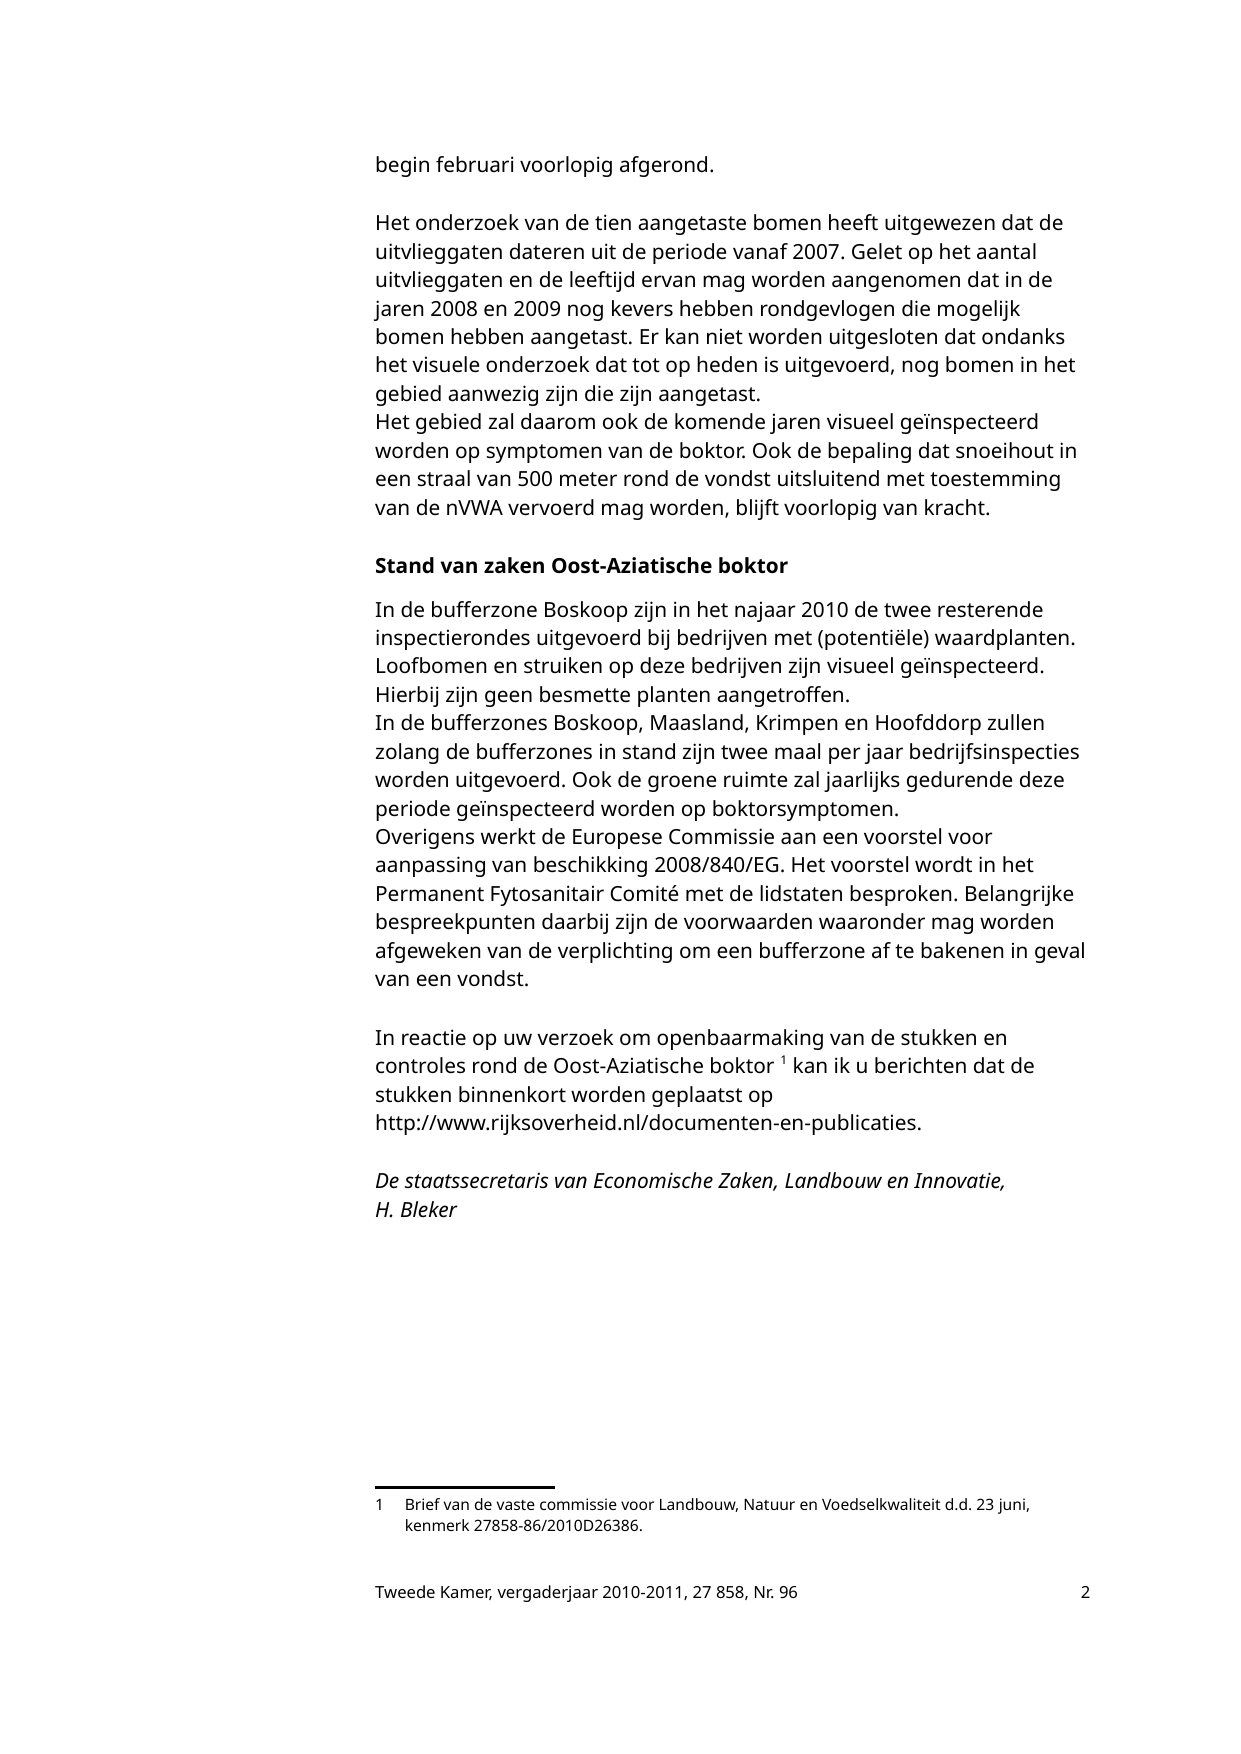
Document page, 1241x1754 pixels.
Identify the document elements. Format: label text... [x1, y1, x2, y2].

text Het gebied zal daarom ook de komende jaren visueel geïnspecteerd worden op symptomen van de boktor. Ook de bepaling dat snoeihout in een straal van 500 meter rond de vondst uitsluitend met toestemming van de nVWA vervoerd mag worden, blijft voorlopig van kracht. [375, 407, 1090, 521]
text In reactie op uw verzoek om openbaarmaking van de stukken en controles rond de Oost-Aziatische boktor kan ik u berichten dat de stukken binnenkort worden geplaatst op http://www.rijksoverheid.nl/documenten-en-publicaties. [375, 1023, 1090, 1137]
text In de bufferzone Boskoop zijn in het najaar 2010 de twee resterende inspectierondes uitgevoerd bij bedrijven met (potentiële) waardplanten. Loofbomen en struiken op deze bedrijven zijn visueel geïnspecteerd. Hierbij zijn geen besmette planten aangetroffen. [375, 595, 1090, 708]
text In de bufferzones Boskoop, Maasland, Krimpen en Hoofddorp zullen zolang de bufferzones in stand zijn twee maal per jaar bedrijfsinspecties worden uitgevoerd. Ook de groene ruimte zal jaarlijks gedurende deze periode geïnspecteerd worden op boktorsymptomen. [375, 708, 1090, 822]
text H. Bleker [375, 1195, 1090, 1223]
text Overigens werkt de Europese Commissie aan een voorstel voor aanpassing van beschikking 2008/840/EG. Het voorstel wordt in het Permanent Fytosanitair Comité met de lidstaten besproken. Belangrijke bespreekpunten daarbij zijn de voorwaarden waaronder mag worden afgeweken van de verplichting om een bufferzone af te bakenen in geval van een vondst. [375, 822, 1090, 993]
text Het onderzoek van de tien aangetaste bomen heeft uitgewezen dat de uitvlieggaten dateren uit de periode vanaf 2007. Gelet op het aantal uitvlieggaten en de leeftijd ervan mag worden aangenomen dat in de jaren 2008 en 2009 nog kevers hebben rondgevlogen die mogelijk bomen hebben aangetast. Er kan niet worden uitgesloten dat ondanks het visuele onderzoek dat tot op heden is uitgevoerd, nog bomen in het gebied aanwezig zijn die zijn aangetast. [375, 208, 1090, 407]
text Brief van de vaste commissie voor Landbouw, Natuur en Voedselkwaliteit d.d. 23 juni, kenmerk 27858-86/2010D26386. [375, 1479, 1090, 1536]
text begin februari voorlopig afgerond. [375, 150, 1090, 178]
text Stand van zaken Oost-Aziatische boktor [375, 551, 1090, 580]
text De staatssecretaris van Economische Zaken, Landbouw en Innovatie, [375, 1167, 1090, 1195]
